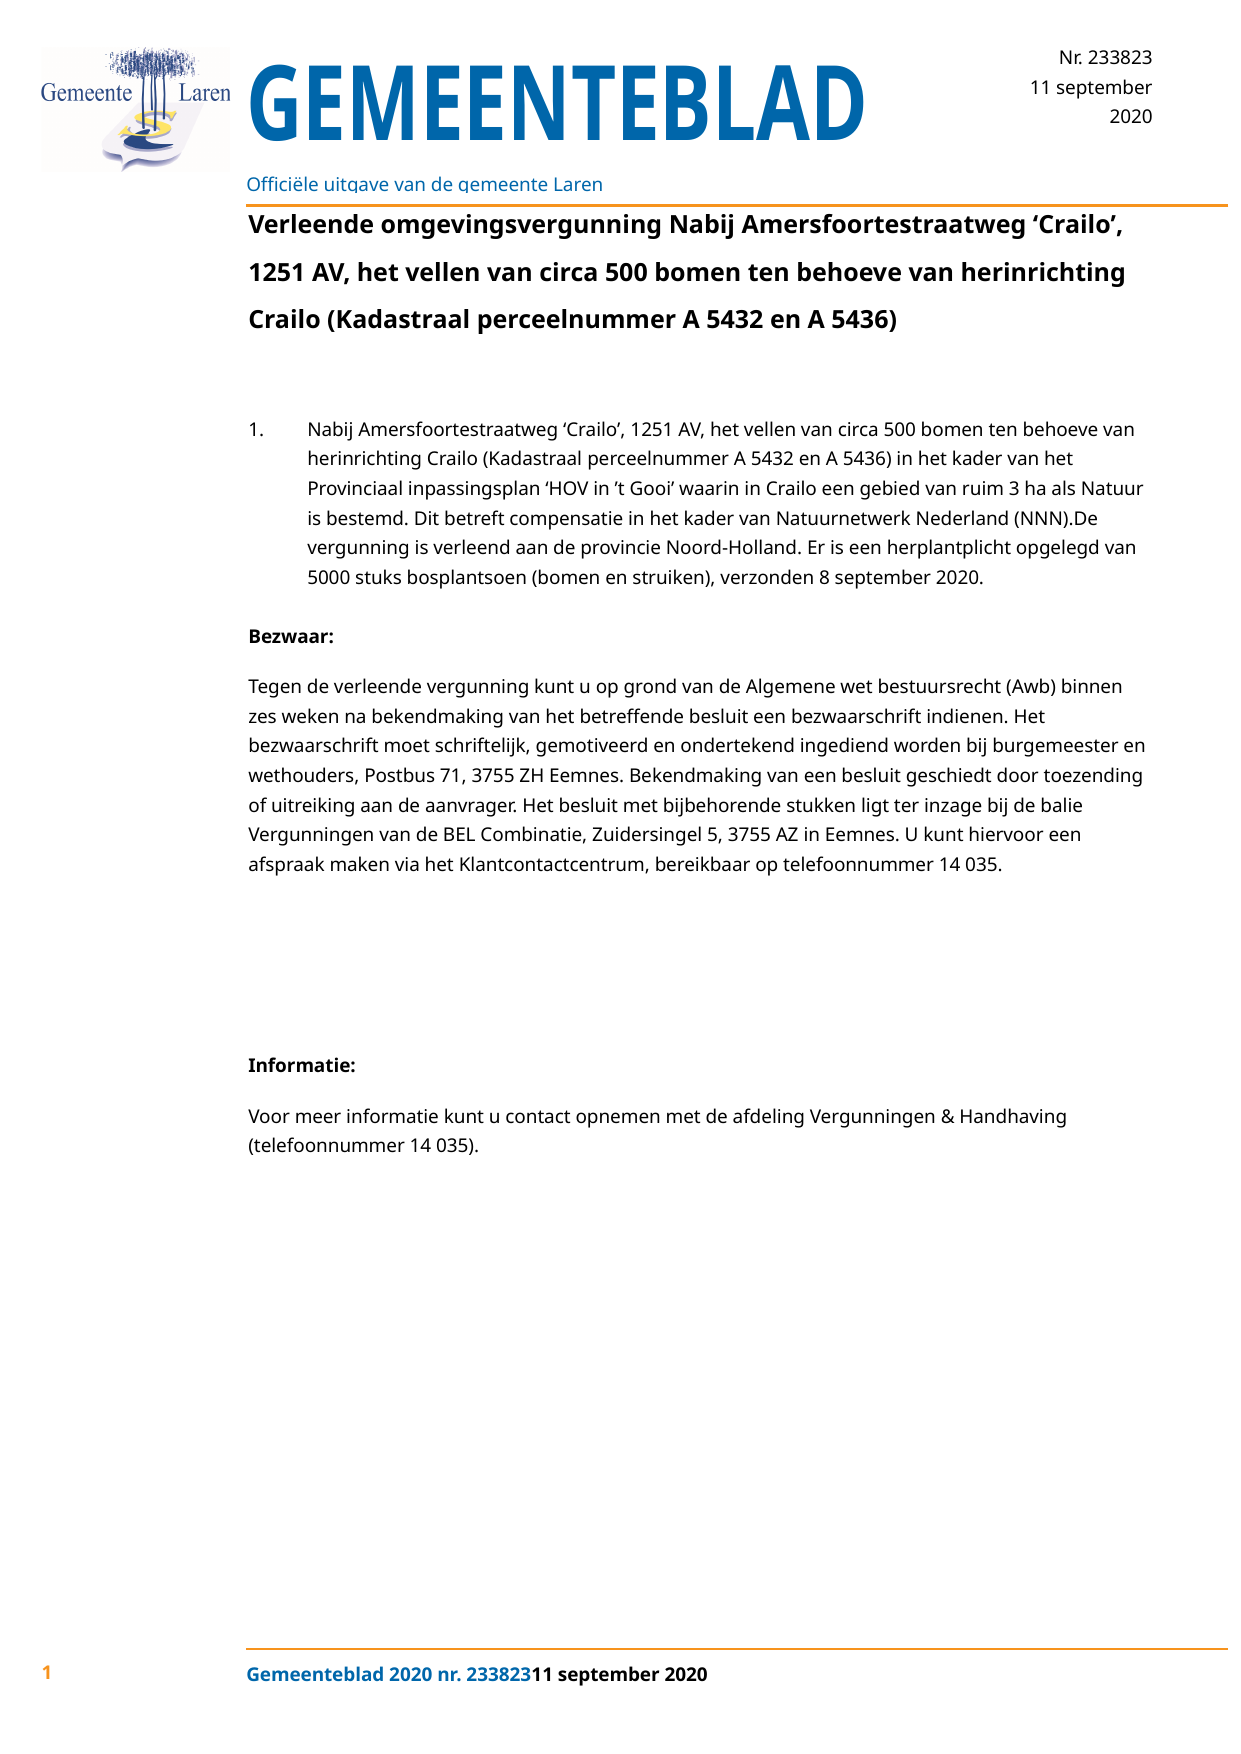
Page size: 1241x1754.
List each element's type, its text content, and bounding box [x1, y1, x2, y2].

picture [41, 47, 231, 172]
text Tegen de verleende vergunning kunt u op grond van de Algemene wet bestuursrecht (Awb) binnen zes weken na bekendmaking van het betreffende besluit een bezwaarschrift indienen. Het bezwaarschrift moet schriftelijk, gemotiveerd en ondertekend ingediend worden bij burgemeester en wethouders, Postbus 71, 3755 ZH Eemnes. Bekendmaking van een besluit geschiedt door toezending of uitreiking aan de aanvrager. Het besluit met bijbehorende stukken ligt ter inzage bij de balie Vergunningen van de BEL Combinatie, Zuidersingel 5, 3755 AZ in Eemnes. U kunt hiervoor een afspraak maken via het Klantcontactcentrum, bereikbaar op telefoonnummer 14 035. [248, 673, 1152, 877]
text Verleende omgevingsvergunning Nabij Amersfoortestraatweg ‘Crailo’, 1251 AV, het vellen van circa 500 bomen ten behoeve van herinrichting Crailo (Kadastraal perceelnummer A 5432 en A 5436) [248, 207, 1152, 336]
text Voor meer informatie kunt u contact opnemen met de afdeling Vergunningen & Handhaving (telefoonnummer 14 035). [248, 1103, 1152, 1158]
text Bezwaar: [248, 623, 1152, 649]
list Nabij Amersfoortestraatweg ‘Crailo’, 1251 AV, het vellen van circa 500 bomen ten behoeve van herinrichting Crailo (Kadastraal perceelnummer A 5432 en A 5436) in het kader van het Provinciaal inpassingsplan ‘HOV in ’t Gooi’ waarin in Crailo een gebied van ruim 3 ha als Natuur is bestemd. Dit betreft compensatie in het kader van Natuurnetwerk Nederland (NNN).De vergunning is verleend aan de provincie Noord-Holland. Er is een herplantplicht opgelegd van 5000 stuks bosplantsoen (bomen en struiken), verzonden 8 september 2020. [248, 416, 1152, 589]
text Informatie: [248, 1053, 1152, 1078]
